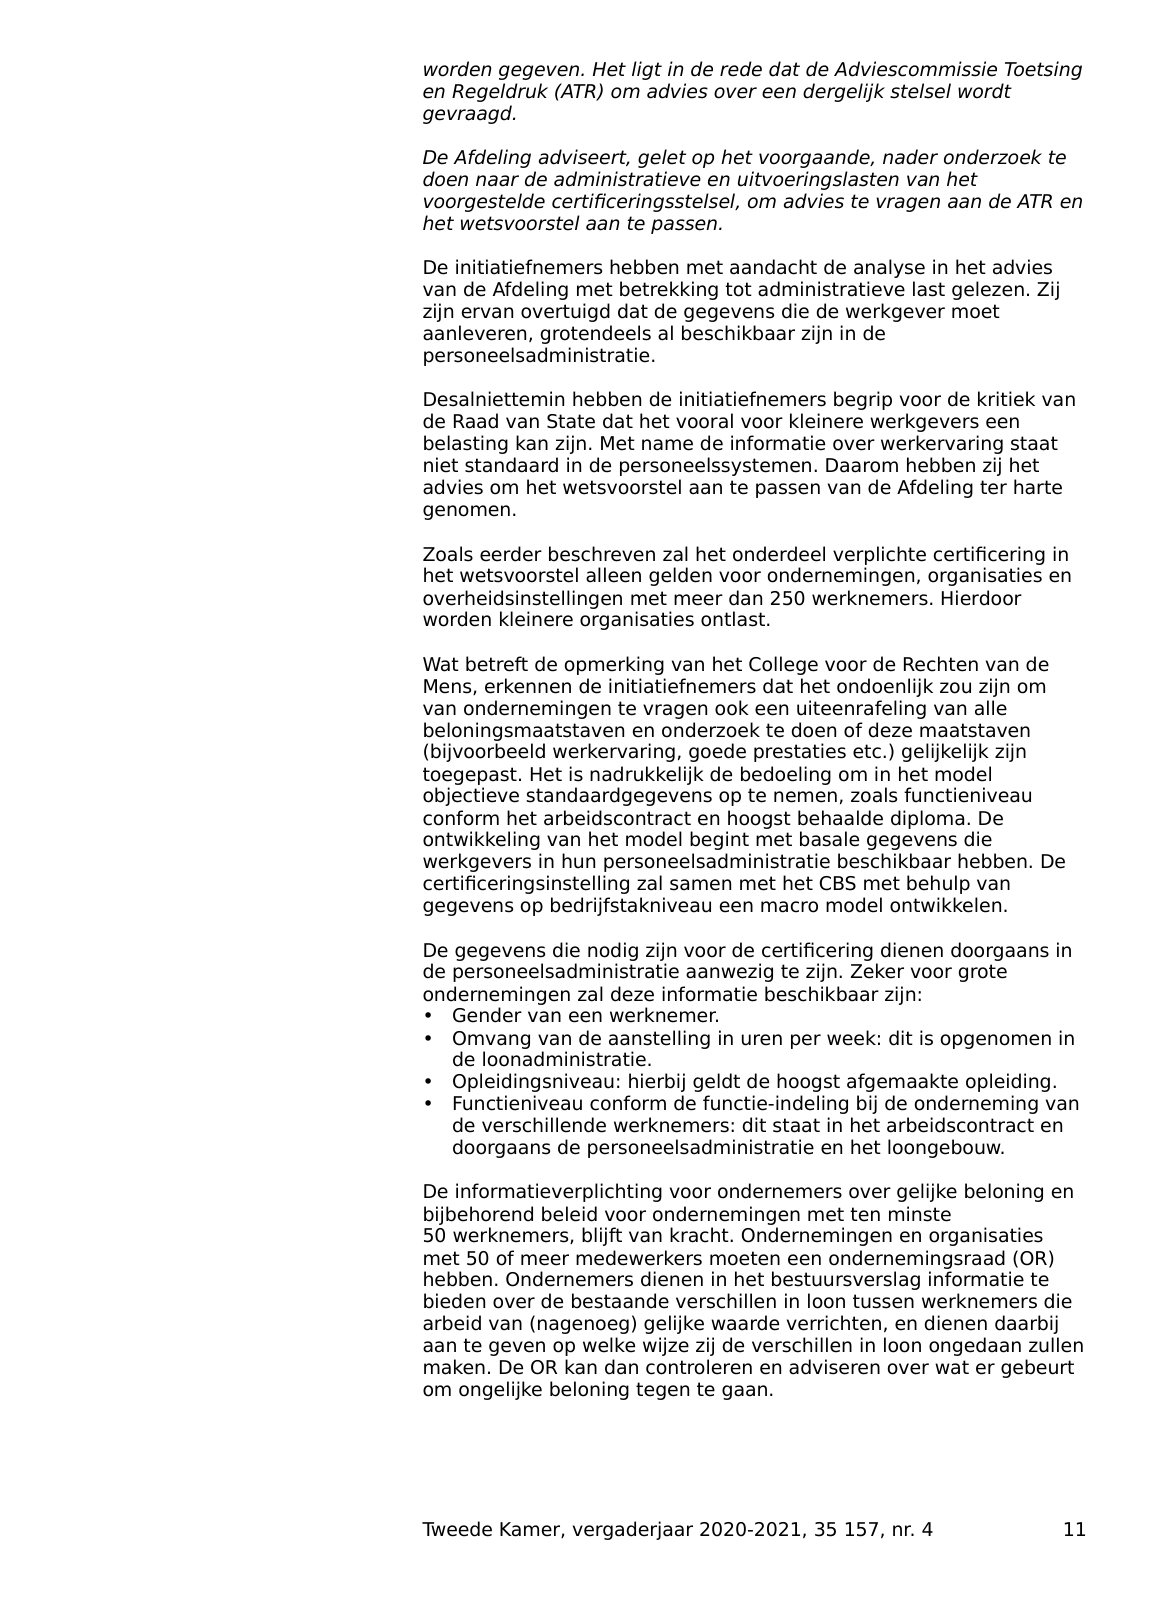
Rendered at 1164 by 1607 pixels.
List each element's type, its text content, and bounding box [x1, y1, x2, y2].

text Zoals eerder beschreven zal het onderdeel verplichte certificering in het wetsvoorstel alleen gelden voor ondernemingen, organisaties en overheidsinstellingen met meer dan 250 werknemers. Hierdoor worden kleinere organisaties ontlast. [422, 543, 1087, 631]
text • Gender van een werknemer. [422, 1005, 1087, 1027]
text worden gegeven. Het ligt in de rede dat de Adviescommissie Toetsing en Regeldruk (ATR) om advies over een dergelijk stelsel wordt gevraagd. [422, 59, 1087, 125]
text • Functieniveau conform de functie-indeling bij de onderneming van de verschillende werknemers: dit staat in het arbeidscontract en doorgaans de personeelsadministratie en het loongebouw. [422, 1093, 1087, 1159]
text De informatieverplichting voor ondernemers over gelijke beloning en bijbehorend beleid voor ondernemingen met ten minste 50 werknemers, blijft van kracht. Ondernemingen en organisaties met 50 of meer medewerkers moeten een ondernemingsraad (OR) hebben. Ondernemers dienen in het bestuursverslag informatie te bieden over de bestaande verschillen in loon tussen werknemers die arbeid van (nagenoeg) gelijke waarde verrichten, en dienen daarbij aan te geven op welke wijze zij de verschillen in loon ongedaan zullen maken. De OR kan dan controleren en adviseren over wat er gebeurt om ongelijke beloning tegen te gaan. [422, 1181, 1087, 1401]
text De initiatiefnemers hebben met aandacht de analyse in het advies van de Afdeling met betrekking tot administratieve last gelezen. Zij zijn ervan overtuigd dat de gegevens die de werkgever moet aanleveren, grotendeels al beschikbaar zijn in de personeelsadministratie. [422, 257, 1087, 367]
text De Afdeling adviseert, gelet op het voorgaande, nader onderzoek te doen naar de administratieve en uitvoeringslasten van het voorgestelde certificeringsstelsel, om advies te vragen aan de ATR en het wetsvoorstel aan te passen. [422, 147, 1087, 235]
text Wat betreft de opmerking van het College voor de Rechten van de Mens, erkennen de initiatiefnemers dat het ondoenlijk zou zijn om van ondernemingen te vragen ook een uiteenrafeling van alle beloningsmaatstaven en onderzoek te doen of deze maatstaven (bijvoorbeeld werkervaring, goede prestaties etc.) gelijkelijk zijn toegepast. Het is nadrukkelijk de bedoeling om in het model objectieve standaardgegevens op te nemen, zoals functieniveau conform het arbeidscontract en hoogst behaalde diploma. De ontwikkeling van het model begint met basale gegevens die werkgevers in hun personeelsadministratie beschikbaar hebben. De certificeringsinstelling zal samen met het CBS met behulp van gegevens op bedrijfstakniveau een macro model ontwikkelen. [422, 653, 1087, 917]
text • Omvang van de aanstelling in uren per week: dit is opgenomen in de loonadministratie. [422, 1027, 1087, 1071]
text • Opleidingsniveau: hierbij geldt de hoogst afgemaakte opleiding. [422, 1071, 1087, 1093]
text Desalniettemin hebben de initiatiefnemers begrip voor de kritiek van de Raad van State dat het vooral voor kleinere werkgevers een belasting kan zijn. Met name de informatie over werkervaring staat niet standaard in de personeelssystemen. Daarom hebben zij het advies om het wetsvoorstel aan te passen van de Afdeling ter harte genomen. [422, 389, 1087, 521]
text De gegevens die nodig zijn voor de certificering dienen doorgaans in de personeelsadministratie aanwezig te zijn. Zeker voor grote ondernemingen zal deze informatie beschikbaar zijn: [422, 939, 1087, 1005]
